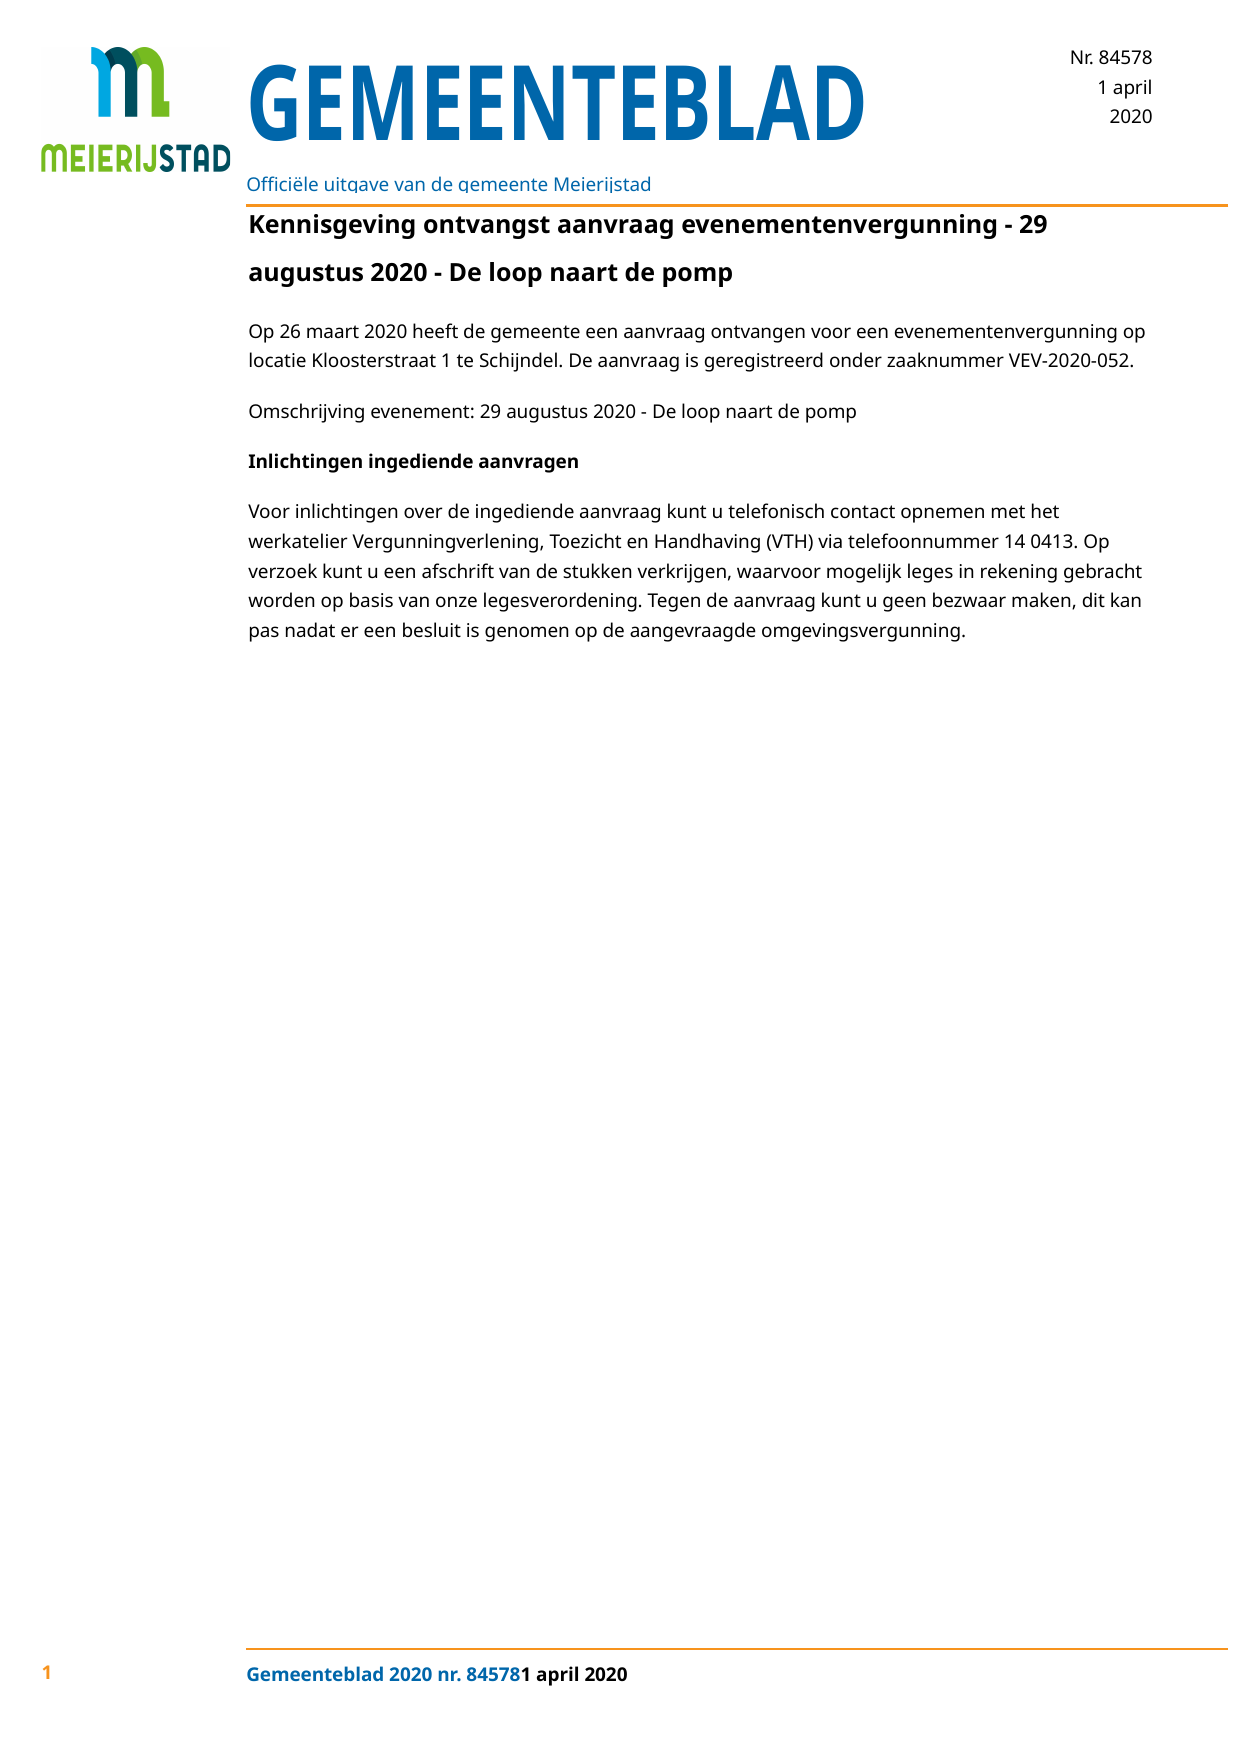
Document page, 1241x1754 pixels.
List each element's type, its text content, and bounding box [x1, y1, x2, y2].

text Omschrijving evenement: 29 augustus 2020 - De loop naart de pomp [248, 398, 1152, 424]
text Voor inlichtingen over de ingediende aanvraag kunt u telefonisch contact opnemen met het werkatelier Vergunningverlening, Toezicht en Handhaving (VTH) via telefoonnummer 14 0413. Op verzoek kunt u een afschrift van de stukken verkrijgen, waarvoor mogelijk leges in rekening gebracht worden op basis van onze legesverordening. Tegen de aanvraag kunt u geen bezwaar maken, dit kan pas nadat er een besluit is genomen op de aangevraagde omgevingsvergunning. [248, 499, 1152, 643]
text Kennisgeving ontvangst aanvraag evenementenvergunning - 29 augustus 2020 - De loop naart de pomp [248, 207, 1152, 288]
text Op 26 maart 2020 heeft de gemeente een aanvraag ontvangen voor een evenementenvergunning op locatie Kloosterstraat 1 te Schijndel. De aanvraag is geregistreerd onder zaaknummer VEV-2020-052. [248, 318, 1152, 373]
picture [41, 47, 231, 172]
text Inlichtingen ingediende aanvragen [248, 448, 1152, 474]
